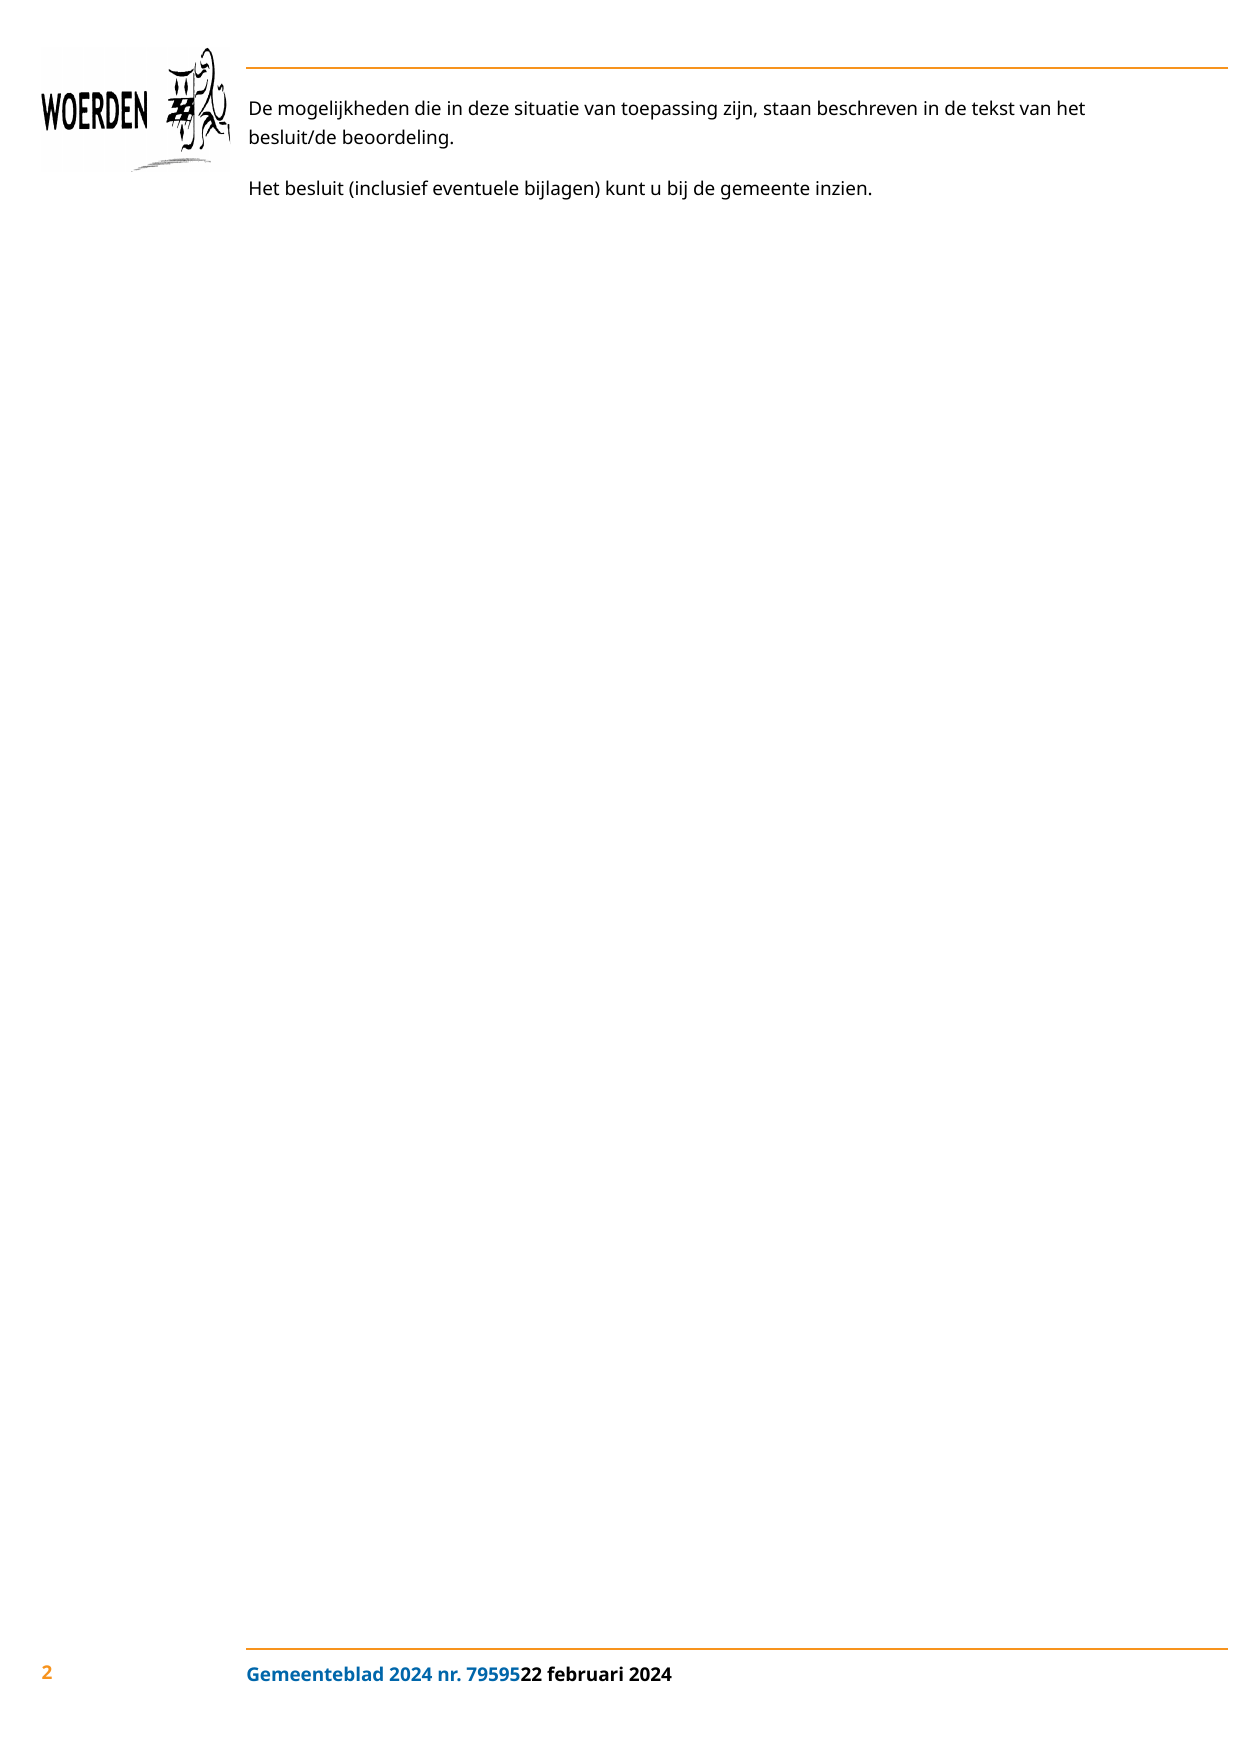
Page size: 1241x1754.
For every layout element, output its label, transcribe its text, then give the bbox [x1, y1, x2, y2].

text Het besluit (inclusief eventuele bijlagen) kunt u bij de gemeente inzien. [248, 175, 1152, 201]
picture [41, 47, 231, 172]
text De mogelijkheden die in deze situatie van toepassing zijn, staan beschreven in de tekst van het besluit/de beoordeling. [248, 95, 1152, 150]
